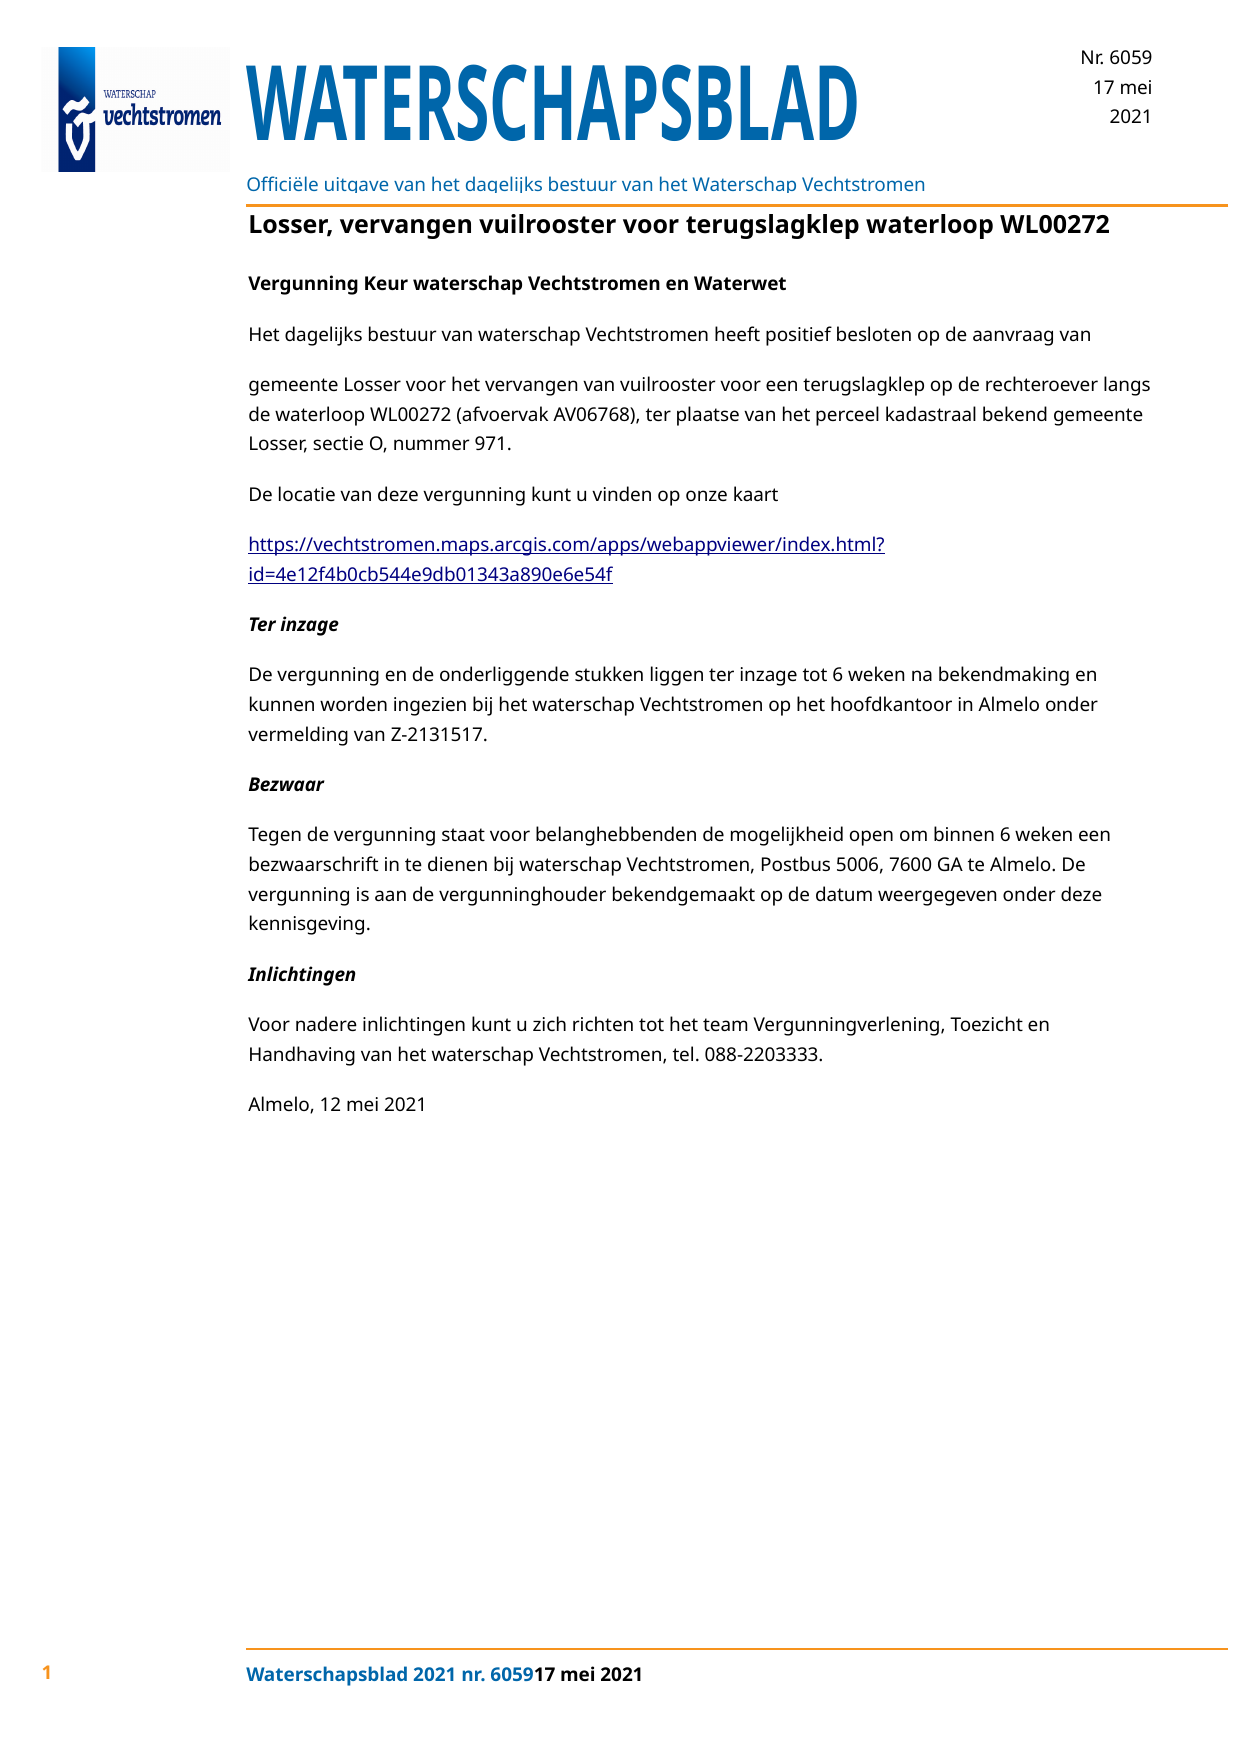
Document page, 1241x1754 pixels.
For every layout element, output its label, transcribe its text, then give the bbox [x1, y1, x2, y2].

text De vergunning en de onderliggende stukken liggen ter inzage tot 6 weken na bekendmaking en kunnen worden ingezien bij het waterschap Vechtstromen op het hoofdkantoor in Almelo onder vermelding van Z-2131517. [248, 662, 1152, 746]
text De locatie van deze vergunning kunt u vinden op onze kaart [248, 481, 1152, 506]
text Inlichtingen [248, 961, 1152, 986]
text Bezwaar [248, 771, 1152, 797]
text Voor nadere inlichtingen kunt u zich richten tot het team Vergunningverlening, Toezicht en Handhaving van het waterschap Vechtstromen, tel. 088-2203333. [248, 1011, 1152, 1066]
text Het dagelijks bestuur van waterschap Vechtstromen heeft positief besloten op de aanvraag van [248, 321, 1152, 346]
picture [41, 47, 231, 172]
text gemeente Losser voor het vervangen van vuilrooster voor een terugslagklep op de rechteroever langs de waterloop WL00272 (afvoervak AV06768), ter plaatse van het perceel kadastraal bekend gemeente Losser, sectie O, nummer 971. [248, 371, 1152, 456]
text Vergunning Keur waterschap Vechtstromen en Waterwet [248, 270, 1152, 296]
text Tegen de vergunning staat voor belanghebbenden de mogelijkheid open om binnen 6 weken een bezwaarschrift in te dienen bij waterschap Vechtstromen, Postbus 5006, 7600 GA te Almelo. De vergunning is aan de vergunninghouder bekendgemaakt op de datum weergegeven onder deze kennisgeving. [248, 822, 1152, 936]
text https://vechtstromen.maps.arcgis.com/apps/webappviewer/index.html?id=4e12f4b0cb544e9db01343a890e6e54f [248, 531, 1152, 586]
text Losser, vervangen vuilrooster voor terugslagklep waterloop WL00272 [248, 207, 1152, 241]
text Ter inzage [248, 611, 1152, 637]
text Almelo, 12 mei 2021 [248, 1091, 1152, 1117]
